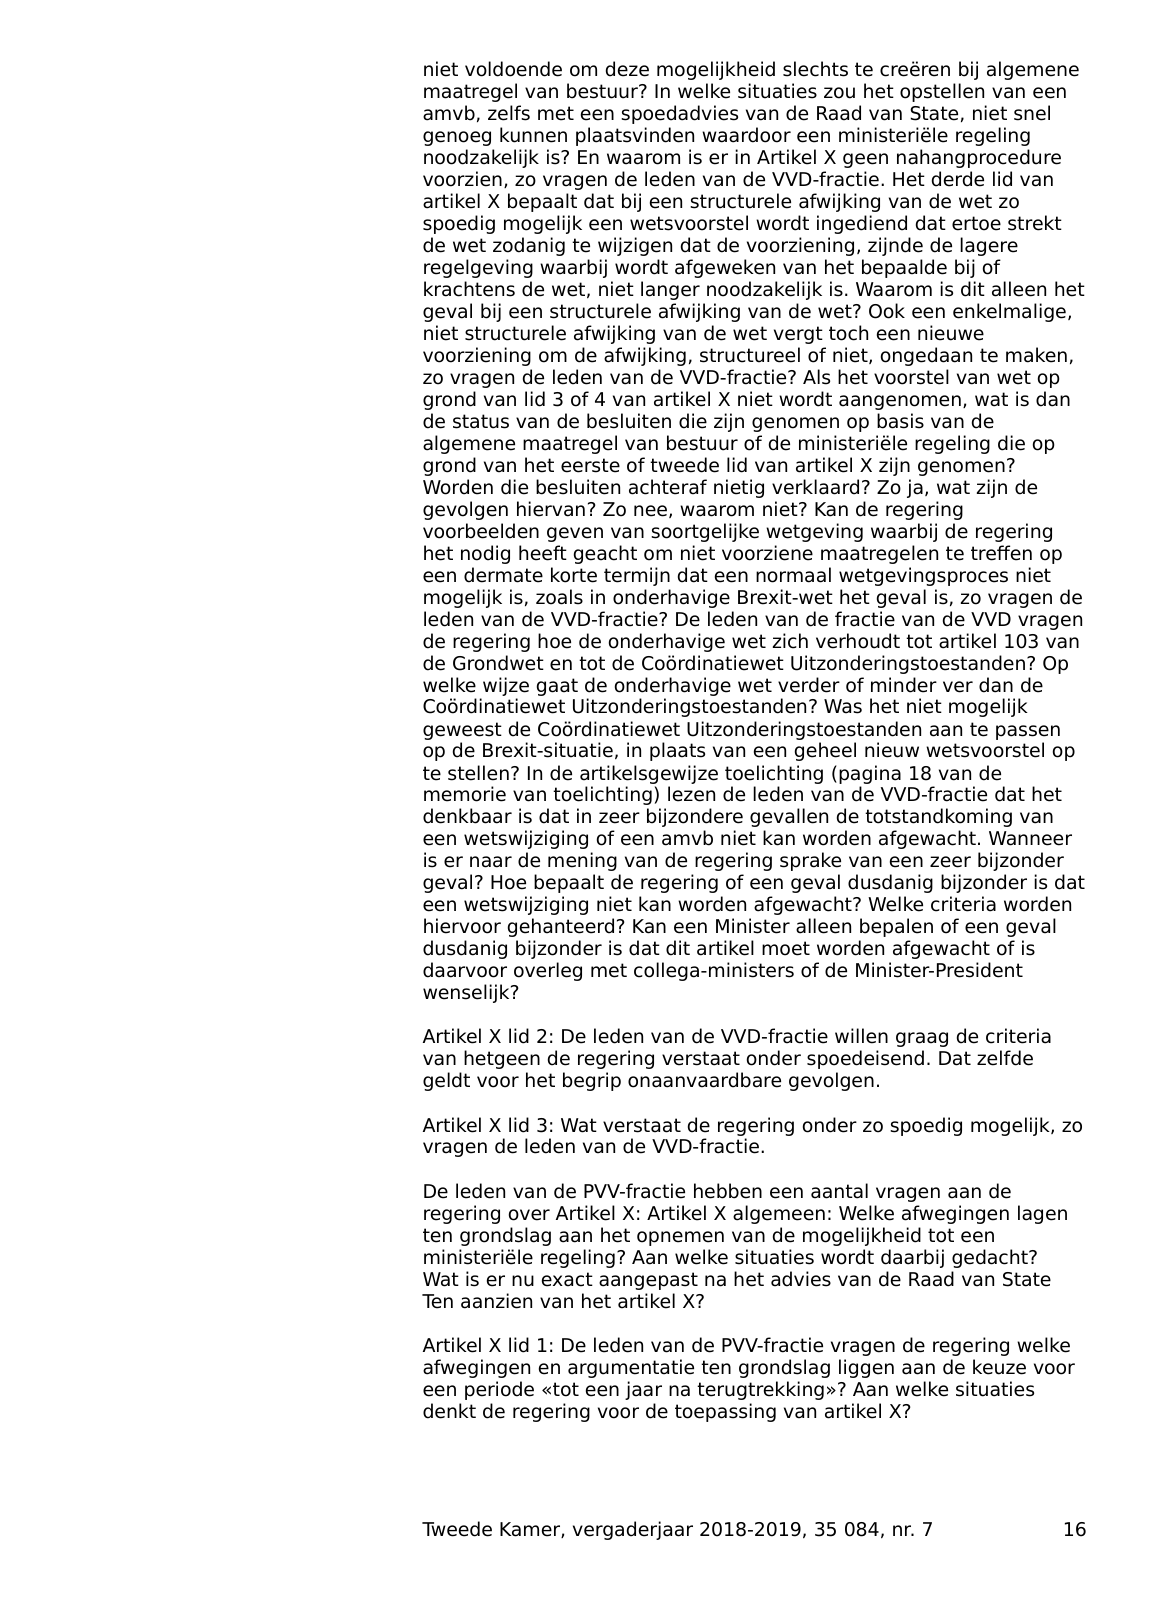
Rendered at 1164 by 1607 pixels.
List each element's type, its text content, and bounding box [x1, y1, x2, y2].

text Artikel X lid 3: Wat verstaat de regering onder zo spoedig mogelijk, zo vragen de leden van de VVD-fractie. [422, 1114, 1087, 1158]
text Wat is er nu exact aangepast na het advies van de Raad van State Ten aanzien van het artikel X? [422, 1268, 1087, 1312]
text Artikel X lid 1: De leden van de PVV-fractie vragen de regering welke afwegingen en argumentatie ten grondslag liggen aan de keuze voor een periode «tot een jaar na terugtrekking»? Aan welke situaties denkt de regering voor de toepassing van artikel X? [422, 1335, 1087, 1423]
text De leden van de PVV-fractie hebben een aantal vragen aan de regering over Artikel X: Artikel X algemeen: Welke afwegingen lagen ten grondslag aan het opnemen van de mogelijkheid tot een ministeriële regeling? Aan welke situaties wordt daarbij gedacht? [422, 1181, 1087, 1268]
text niet voldoende om deze mogelijkheid slechts te creëren bij algemene maatregel van bestuur? In welke situaties zou het opstellen van een amvb, zelfs met een spoedadvies van de Raad van State, niet snel genoeg kunnen plaatsvinden waardoor een ministeriële regeling noodzakelijk is? En waarom is er in Artikel X geen nahangprocedure voorzien, zo vragen de leden van de VVD-fractie. Het derde lid van artikel X bepaalt dat bij een structurele afwijking van de wet zo spoedig mogelijk een wetsvoorstel wordt ingediend dat ertoe strekt de wet zodanig te wijzigen dat de voorziening, zijnde de lagere regelgeving waarbij wordt afgeweken van het bepaalde bij of krachtens de wet, niet langer noodzakelijk is. Waarom is dit alleen het geval bij een structurele afwijking van de wet? Ook een enkelmalige, niet structurele afwijking van de wet vergt toch een nieuwe voorziening om de afwijking, structureel of niet, ongedaan te maken, zo vragen de leden van de VVD-fractie? Als het voorstel van wet op grond van lid 3 of 4 van artikel X niet wordt aangenomen, wat is dan de status van de besluiten die zijn genomen op basis van de algemene maatregel van bestuur of de ministeriële regeling die op grond van het eerste of tweede lid van artikel X zijn genomen? Worden die besluiten achteraf nietig verklaard? Zo ja, wat zijn de gevolgen hiervan? Zo nee, waarom niet? Kan de regering voorbeelden geven van soortgelijke wetgeving waarbij de regering het nodig heeft geacht om niet voorziene maatregelen te treffen op een dermate korte termijn dat een normaal wetgevingsproces niet mogelijk is, zoals in onderhavige Brexit-wet het geval is, zo vragen de leden van de VVD-fractie? De leden van de fractie van de VVD vragen de regering hoe de onderhavige wet zich verhoudt tot artikel 103 van de Grondwet en tot de Coördinatiewet Uitzonderingstoestanden? Op welke wijze gaat de onderhavige wet verder of minder ver dan de Coördinatiewet Uitzonderingstoestanden? Was het niet mogelijk geweest de Coördinatiewet Uitzonderingstoestanden aan te passen op de Brexit-situatie, in plaats van een geheel nieuw wetsvoorstel op te stellen? In de artikelsgewijze toelichting (pagina 18 van de memorie van toelichting) lezen de leden van de VVD-fractie dat het denkbaar is dat in zeer bijzondere gevallen de totstandkoming van een wetswijziging of een amvb niet kan worden afgewacht. Wanneer is er naar de mening van de regering sprake van een zeer bijzonder geval? Hoe bepaalt de regering of een geval dusdanig bijzonder is dat een wetswijziging niet kan worden afgewacht? Welke criteria worden hiervoor gehanteerd? Kan een Minister alleen bepalen of een geval dusdanig bijzonder is dat dit artikel moet worden afgewacht of is daarvoor overleg met collega-ministers of de Minister-President wenselijk? [422, 59, 1087, 1004]
text Artikel X lid 2: De leden van de VVD-fractie willen graag de criteria van hetgeen de regering verstaat onder spoedeisend. Dat zelfde geldt voor het begrip onaanvaardbare gevolgen. [422, 1026, 1087, 1092]
